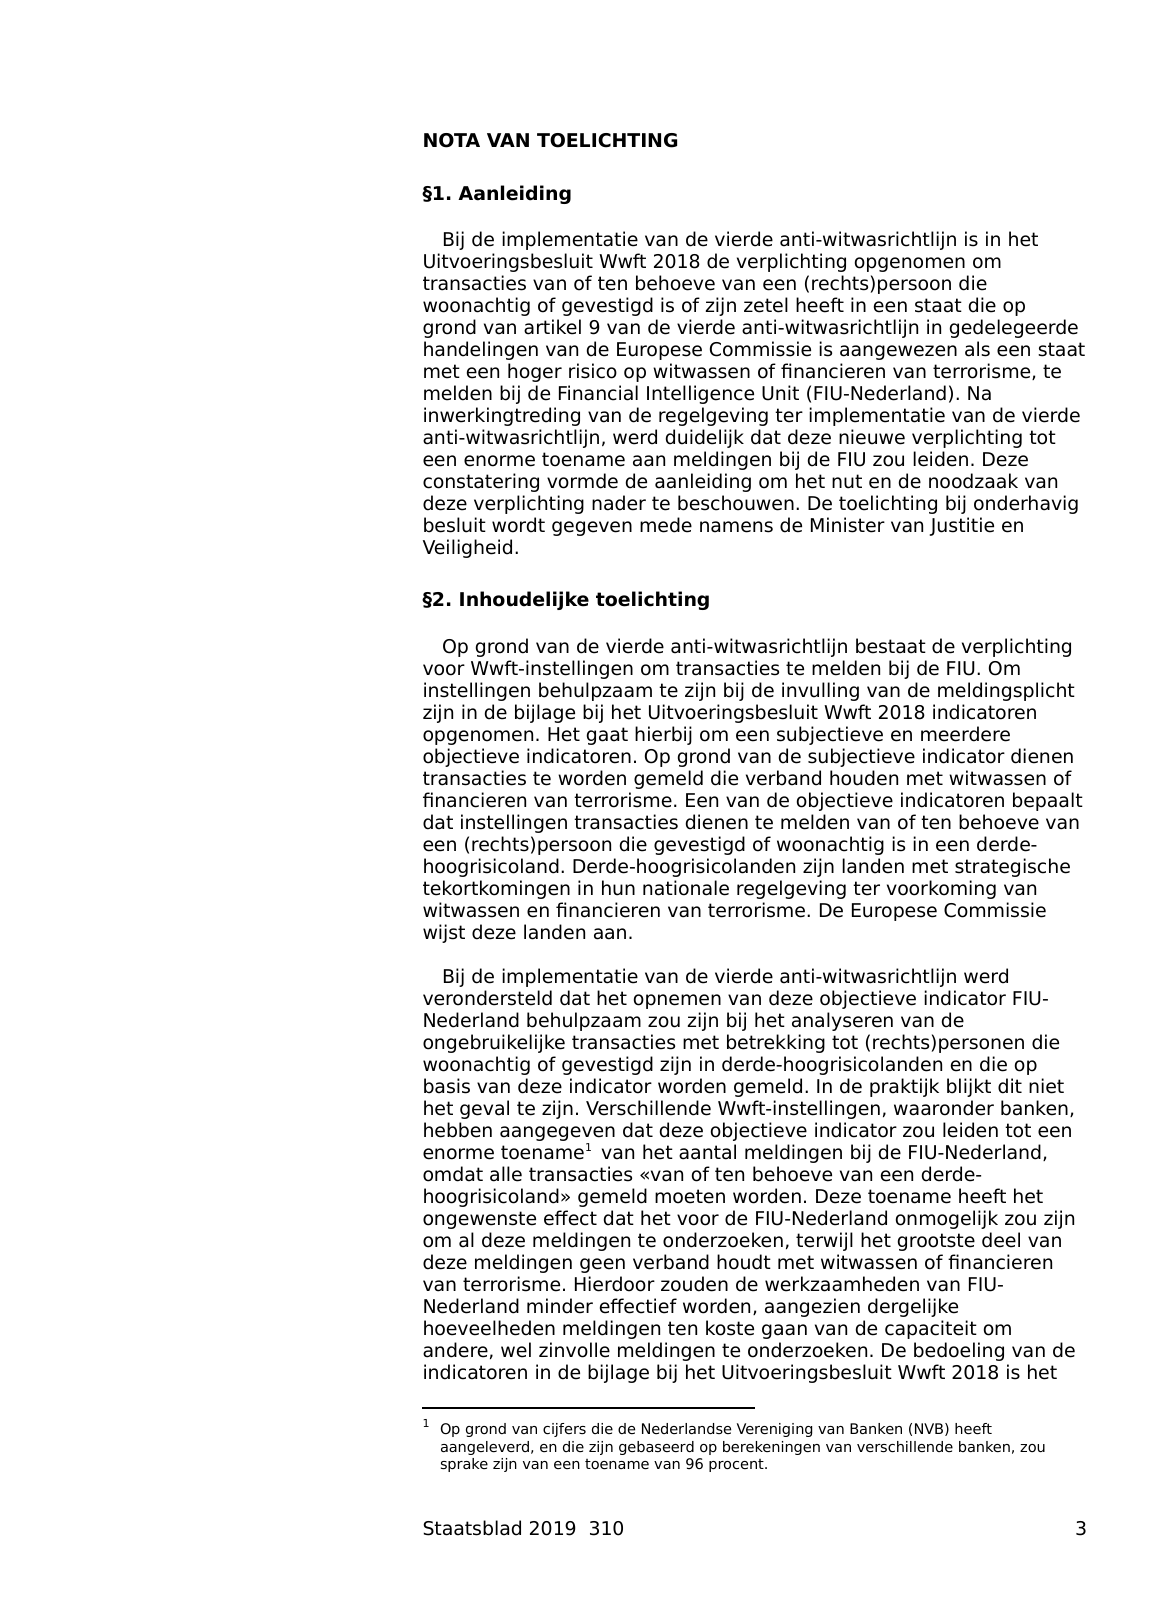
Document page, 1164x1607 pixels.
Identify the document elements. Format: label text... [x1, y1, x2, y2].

text Op grond van cijfers die de Nederlandse Vereniging van Banken (NVB) heeft aangeleverd, en die zijn gebaseerd op berekeningen van verschillende banken, zou sprake zijn van een toename van 96 procent. [422, 1417, 1087, 1473]
subtitle §2. Inhoudelijke toelichting [422, 589, 1087, 611]
subtitle NOTA VAN TOELICHTING [422, 130, 1087, 152]
text Op grond van de vierde anti-witwasrichtlijn bestaat de verplichting voor Wwft-instellingen om transacties te melden bij de FIU. Om instellingen behulpzaam te zijn bij de invulling van de meldingsplicht zijn in de bijlage bij het Uitvoeringsbesluit Wwft 2018 indicatoren opgenomen. Het gaat hierbij om een subjectieve en meerdere objectieve indicatoren. Op grond van de subjectieve indicator dienen transacties te worden gemeld die verband houden met witwassen of financieren van terrorisme. Een van de objectieve indicatoren bepaalt dat instellingen transacties dienen te melden van of ten behoeve van een (rechts)persoon die gevestigd of woonachtig is in een derde-hoogrisicoland. Derde-hoogrisicolanden zijn landen met strategische tekortkomingen in hun nationale regelgeving ter voorkoming van witwassen en financieren van terrorisme. De Europese Commissie wijst deze landen aan. [422, 636, 1087, 944]
subtitle §1. Aanleiding [422, 182, 1087, 204]
text Bij de implementatie van de vierde anti-witwasrichtlijn werd verondersteld dat het opnemen van deze objectieve indicator FIU-Nederland behulpzaam zou zijn bij het analyseren van de ongebruikelijke transacties met betrekking tot (rechts)personen die woonachtig of gevestigd zijn in derde-hoogrisicolanden en die op basis van deze indicator worden gemeld. In de praktijk blijkt dit niet het geval te zijn. Verschillende Wwft-instellingen, waaronder banken, hebben aangegeven dat deze objectieve indicator zou leiden tot een enorme toename van het aantal meldingen bij de FIU-Nederland, omdat alle transacties «van of ten behoeve van een derde-hoogrisicoland» gemeld moeten worden. Deze toename heeft het ongewenste effect dat het voor de FIU-Nederland onmogelijk zou zijn om al deze meldingen te onderzoeken, terwijl het grootste deel van deze meldingen geen verband houdt met witwassen of financieren van terrorisme. Hierdoor zouden de werkzaamheden van FIU-Nederland minder effectief worden, aangezien dergelijke hoeveelheden meldingen ten koste gaan van de capaciteit om andere, wel zinvolle meldingen te onderzoeken. De bedoeling van de indicatoren in de bijlage bij het Uitvoeringsbesluit Wwft 2018 is het [422, 966, 1087, 1383]
text Bij de implementatie van de vierde anti-witwasrichtlijn is in het Uitvoeringsbesluit Wwft 2018 de verplichting opgenomen om transacties van of ten behoeve van een (rechts)persoon die woonachtig of gevestigd is of zijn zetel heeft in een staat die op grond van artikel 9 van de vierde anti-witwasrichtlijn in gedelegeerde handelingen van de Europese Commissie is aangewezen als een staat met een hoger risico op witwassen of financieren van terrorisme, te melden bij de Financial Intelligence Unit (FIU-Nederland). Na inwerkingtreding van de regelgeving ter implementatie van de vierde anti-witwasrichtlijn, werd duidelijk dat deze nieuwe verplichting tot een enorme toename aan meldingen bij de FIU zou leiden. Deze constatering vormde de aanleiding om het nut en de noodzaak van deze verplichting nader te beschouwen. De toelichting bij onderhavig besluit wordt gegeven mede namens de Minister van Justitie en Veiligheid. [422, 229, 1087, 559]
